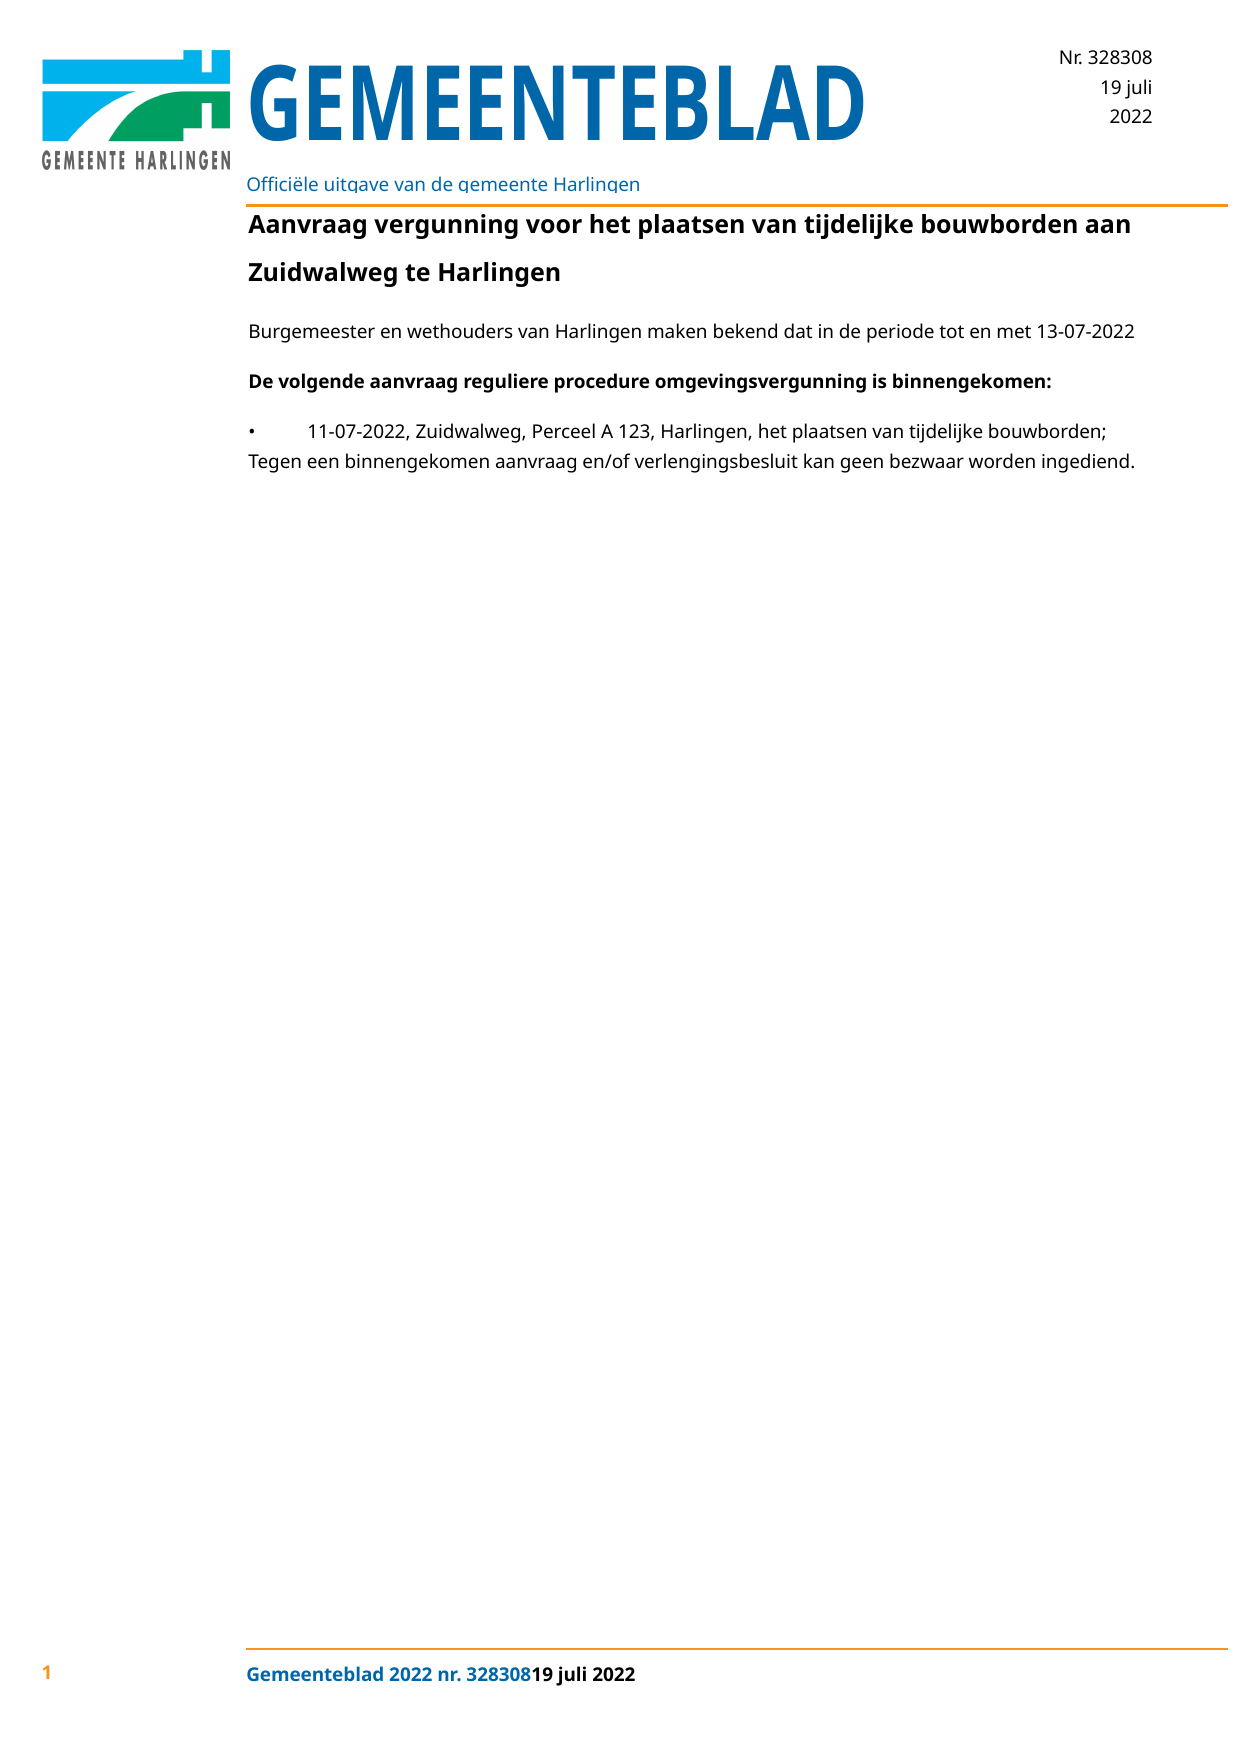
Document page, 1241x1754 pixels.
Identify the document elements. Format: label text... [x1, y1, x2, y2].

text Tegen een binnengekomen aanvraag en/of verlengingsbesluit kan geen bezwaar worden ingediend. [248, 448, 1152, 474]
list 11-07-2022, Zuidwalweg, Perceel A 123, Harlingen, het plaatsen van tijdelijke bouwborden; [248, 419, 1152, 444]
text Burgemeester en wethouders van Harlingen maken bekend dat in de periode tot en met 13-07-2022 [248, 318, 1152, 344]
picture [41, 47, 231, 172]
text De volgende aanvraag reguliere procedure omgevingsvergunning is binnengekomen: [248, 368, 1152, 394]
text Aanvraag vergunning voor het plaatsen van tijdelijke bouwborden aan Zuidwalweg te Harlingen [248, 207, 1152, 288]
